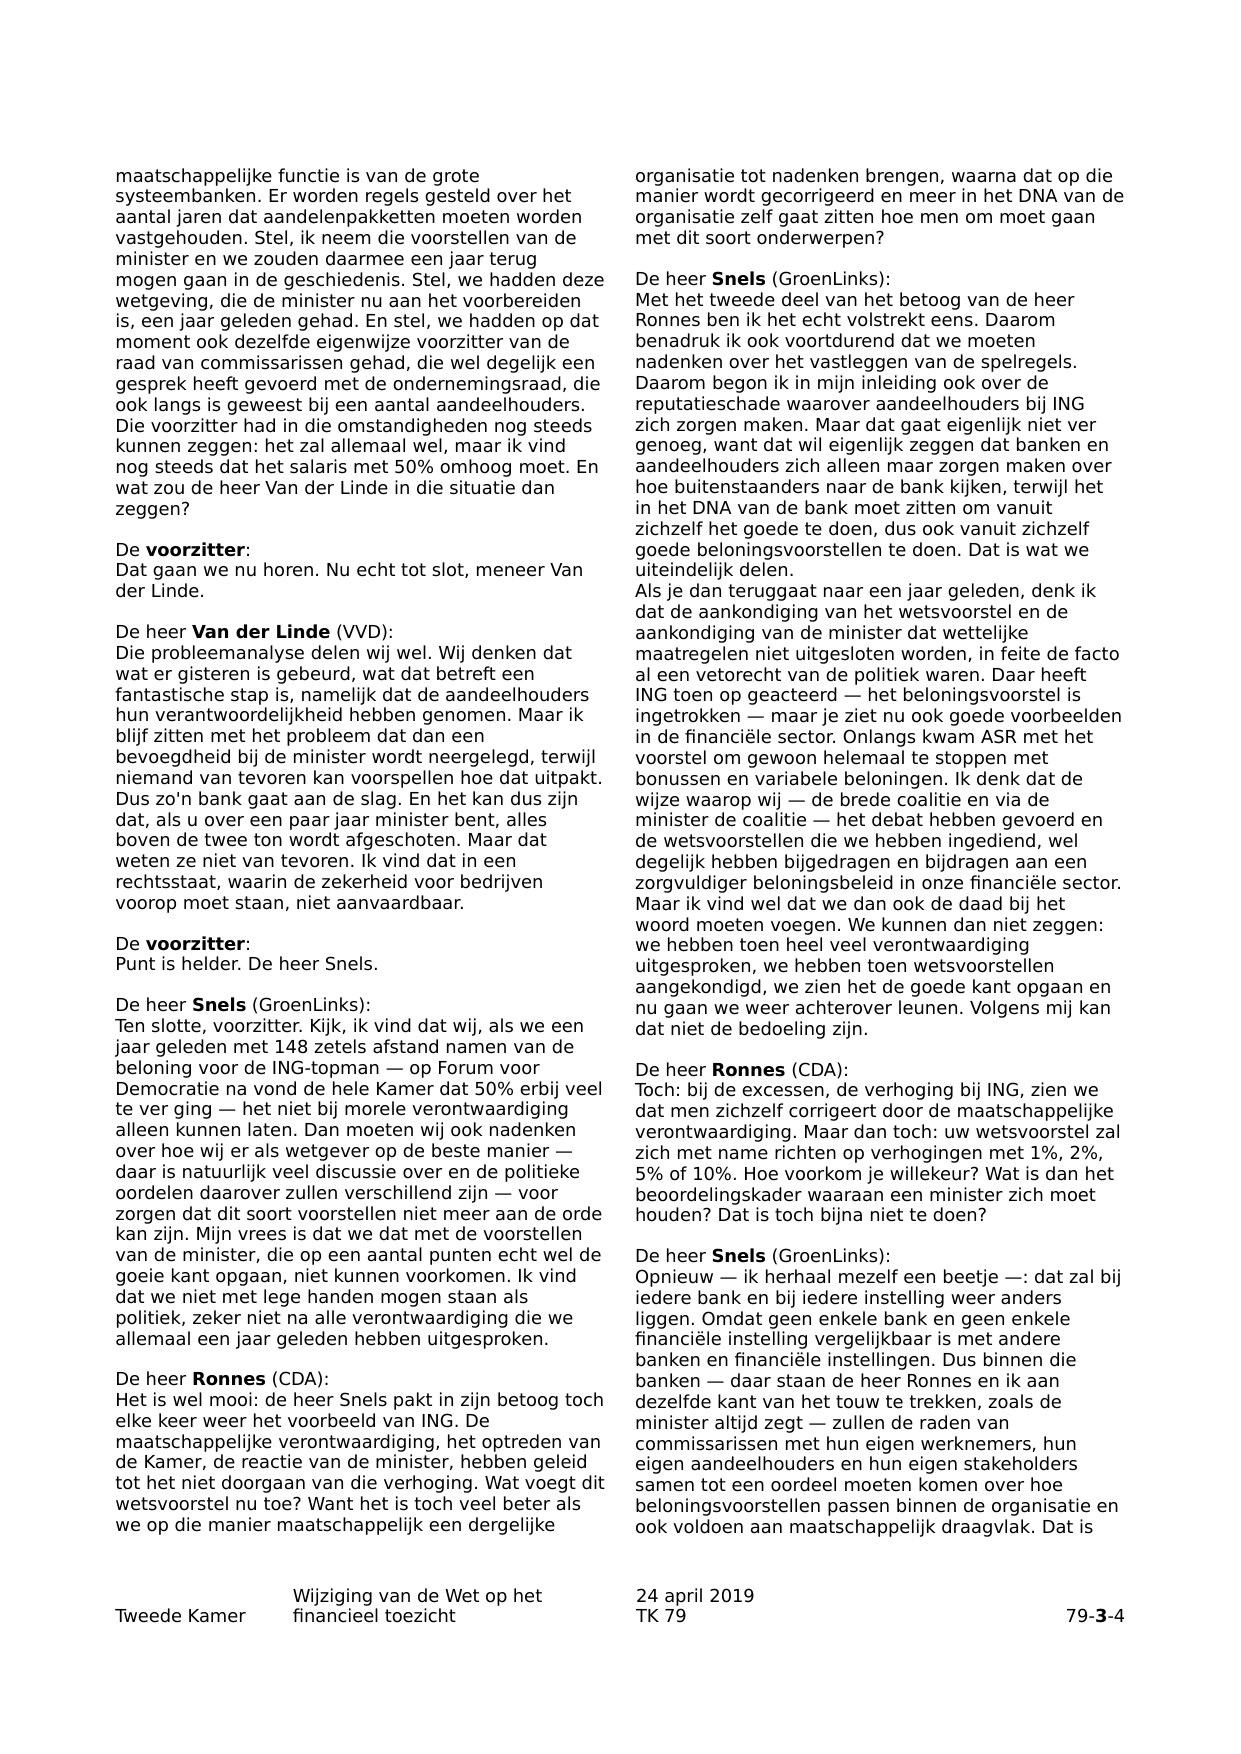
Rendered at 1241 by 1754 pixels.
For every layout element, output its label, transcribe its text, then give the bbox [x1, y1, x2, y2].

text Als je dan teruggaat naar een jaar geleden, denk ik dat de aankondiging van het wetsvoorstel en de aankondiging van de minister dat wettelijke maatregelen niet uitgesloten worden, in feite de facto al een vetorecht van de politiek waren. Daar heeft ING toen op geacteerd — het beloningsvoorstel is ingetrokken — maar je ziet nu ook goede voorbeelden in de financiële sector. Onlangs kwam ASR met het voorstel om gewoon helemaal te stoppen met bonussen en variabele beloningen. Ik denk dat de wijze waarop wij — de brede coalitie en via de minister de coalitie — het debat hebben gevoerd en de wetsvoorstellen die we hebben ingediend, wel degelijk hebben bijgedragen en bijdragen aan een zorgvuldiger beloningsbeleid in onze financiële sector. Maar ik vind wel dat we dan ook de daad bij het woord moeten voegen. We kunnen dan niet zeggen: we hebben toen heel veel verontwaardiging uitgesproken, we hebben toen wetsvoorstellen aangekondigd, we zien het de goede kant opgaan en nu gaan we weer achterover leunen. Volgens mij kan dat niet de bedoeling zijn. [635, 581, 1125, 1039]
text De heer Ronnes (CDA): [115, 1369, 605, 1390]
text Het is wel mooi: de heer Snels pakt in zijn betoog toch elke keer weer het voorbeeld van ING. De maatschappelijke verontwaardiging, het optreden van de Kamer, de reactie van de minister, hebben geleid tot het niet doorgaan van die verhoging. Wat voegt dit wetsvoorstel nu toe? Want het is toch veel beter als we op die manier maatschappelijk een dergelijke [115, 1390, 605, 1536]
text Punt is helder. De heer Snels. [115, 954, 605, 975]
text Ten slotte, voorzitter. Kijk, ik vind dat wij, als we een jaar geleden met 148 zetels afstand namen van de beloning voor de ING-topman — op Forum voor Democratie na vond de hele Kamer dat 50% erbij veel te ver ging — het niet bij morele verontwaardiging alleen kunnen laten. Dan moeten wij ook nadenken over hoe wij er als wetgever op de beste manier — daar is natuurlijk veel discussie over en de politieke oordelen daarover zullen verschillend zijn — voor zorgen dat dit soort voorstellen niet meer aan de orde kan zijn. Mijn vrees is dat we dat met de voorstellen van de minister, die op een aantal punten echt wel de goeie kant opgaan, niet kunnen voorkomen. Ik vind dat we niet met lege handen mogen staan als politiek, zeker niet na alle verontwaardiging die we allemaal een jaar geleden hebben uitgesproken. [115, 1016, 605, 1349]
text De heer Snels (GroenLinks): [635, 1246, 1125, 1267]
text Opnieuw — ik herhaal mezelf een beetje —: dat zal bij iedere bank en bij iedere instelling weer anders liggen. Omdat geen enkele bank en geen enkele financiële instelling vergelijkbaar is met andere banken en financiële instellingen. Dus binnen die banken — daar staan de heer Ronnes en ik aan dezelfde kant van het touw te trekken, zoals de minister altijd zegt — zullen de raden van commissarissen met hun eigen werknemers, hun eigen aandeelhouders en hun eigen stakeholders samen tot een oordeel moeten komen over hoe beloningsvoorstellen passen binnen de organisatie en ook voldoen aan maatschappelijk draagvlak. Dat is [635, 1267, 1125, 1537]
text maatschappelijke functie is van de grote systeembanken. Er worden regels gesteld over het aantal jaren dat aandelenpakketten moeten worden vastgehouden. Stel, ik neem die voorstellen van de minister en we zouden daarmee een jaar terug mogen gaan in de geschiedenis. Stel, we hadden deze wetgeving, die de minister nu aan het voorbereiden is, een jaar geleden gehad. En stel, we hadden op dat moment ook dezelfde eigenwijze voorzitter van de raad van commissarissen gehad, die wel degelijk een gesprek heeft gevoerd met de ondernemingsraad, die ook langs is geweest bij een aantal aandeelhouders. Die voorzitter had in die omstandigheden nog steeds kunnen zeggen: het zal allemaal wel, maar ik vind nog steeds dat het salaris met 50% omhoog moet. En wat zou de heer Van der Linde in die situatie dan zeggen? [115, 165, 605, 519]
text De heer Snels (GroenLinks): [635, 269, 1125, 289]
text Dat gaan we nu horen. Nu echt tot slot, meneer Van der Linde. [115, 560, 605, 602]
text Die probleemanalyse delen wij wel. Wij denken dat wat er gisteren is gebeurd, wat dat betreft een fantastische stap is, namelijk dat de aandeelhouders hun verantwoordelijkheid hebben genomen. Maar ik blijf zitten met het probleem dat dan een bevoegdheid bij de minister wordt neergelegd, terwijl niemand van tevoren kan voorspellen hoe dat uitpakt. Dus zo'n bank gaat aan de slag. En het kan dus zijn dat, als u over een paar jaar minister bent, alles boven de twee ton wordt afgeschoten. Maar dat weten ze niet van tevoren. Ik vind dat in een rechtsstaat, waarin de zekerheid voor bedrijven voorop moet staan, niet aanvaardbaar. [115, 643, 605, 913]
text Met het tweede deel van het betoog van de heer Ronnes ben ik het echt volstrekt eens. Daarom benadruk ik ook voortdurend dat we moeten nadenken over het vastleggen van de spelregels. Daarom begon ik in mijn inleiding ook over de reputatieschade waarover aandeelhouders bij ING zich zorgen maken. Maar dat gaat eigenlijk niet ver genoeg, want dat wil eigenlijk zeggen dat banken en aandeelhouders zich alleen maar zorgen maken over hoe buitenstaanders naar de bank kijken, terwijl het in het DNA van de bank moet zitten om vanuit zichzelf het goede te doen, dus ook vanuit zichzelf goede beloningsvoorstellen te doen. Dat is wat we uiteindelijk delen. [635, 289, 1125, 581]
text De voorzitter: [115, 539, 605, 560]
text Toch: bij de excessen, de verhoging bij ING, zien we dat men zichzelf corrigeert door de maatschappelijke verontwaardiging. Maar dan toch: uw wetsvoorstel zal zich met name richten op verhogingen met 1%, 2%, 5% of 10%. Hoe voorkom je willekeur? Wat is dan het beoordelingskader waaraan een minister zich moet houden? Dat is toch bijna niet te doen? [635, 1080, 1125, 1226]
text De voorzitter: [115, 933, 605, 954]
text organisatie tot nadenken brengen, waarna dat op die manier wordt gecorrigeerd en meer in het DNA van de organisatie zelf gaat zitten hoe men om moet gaan met dit soort onderwerpen? [635, 165, 1125, 249]
text De heer Snels (GroenLinks): [115, 995, 605, 1016]
text De heer Ronnes (CDA): [635, 1059, 1125, 1080]
text De heer Van der Linde (VVD): [115, 622, 605, 643]
